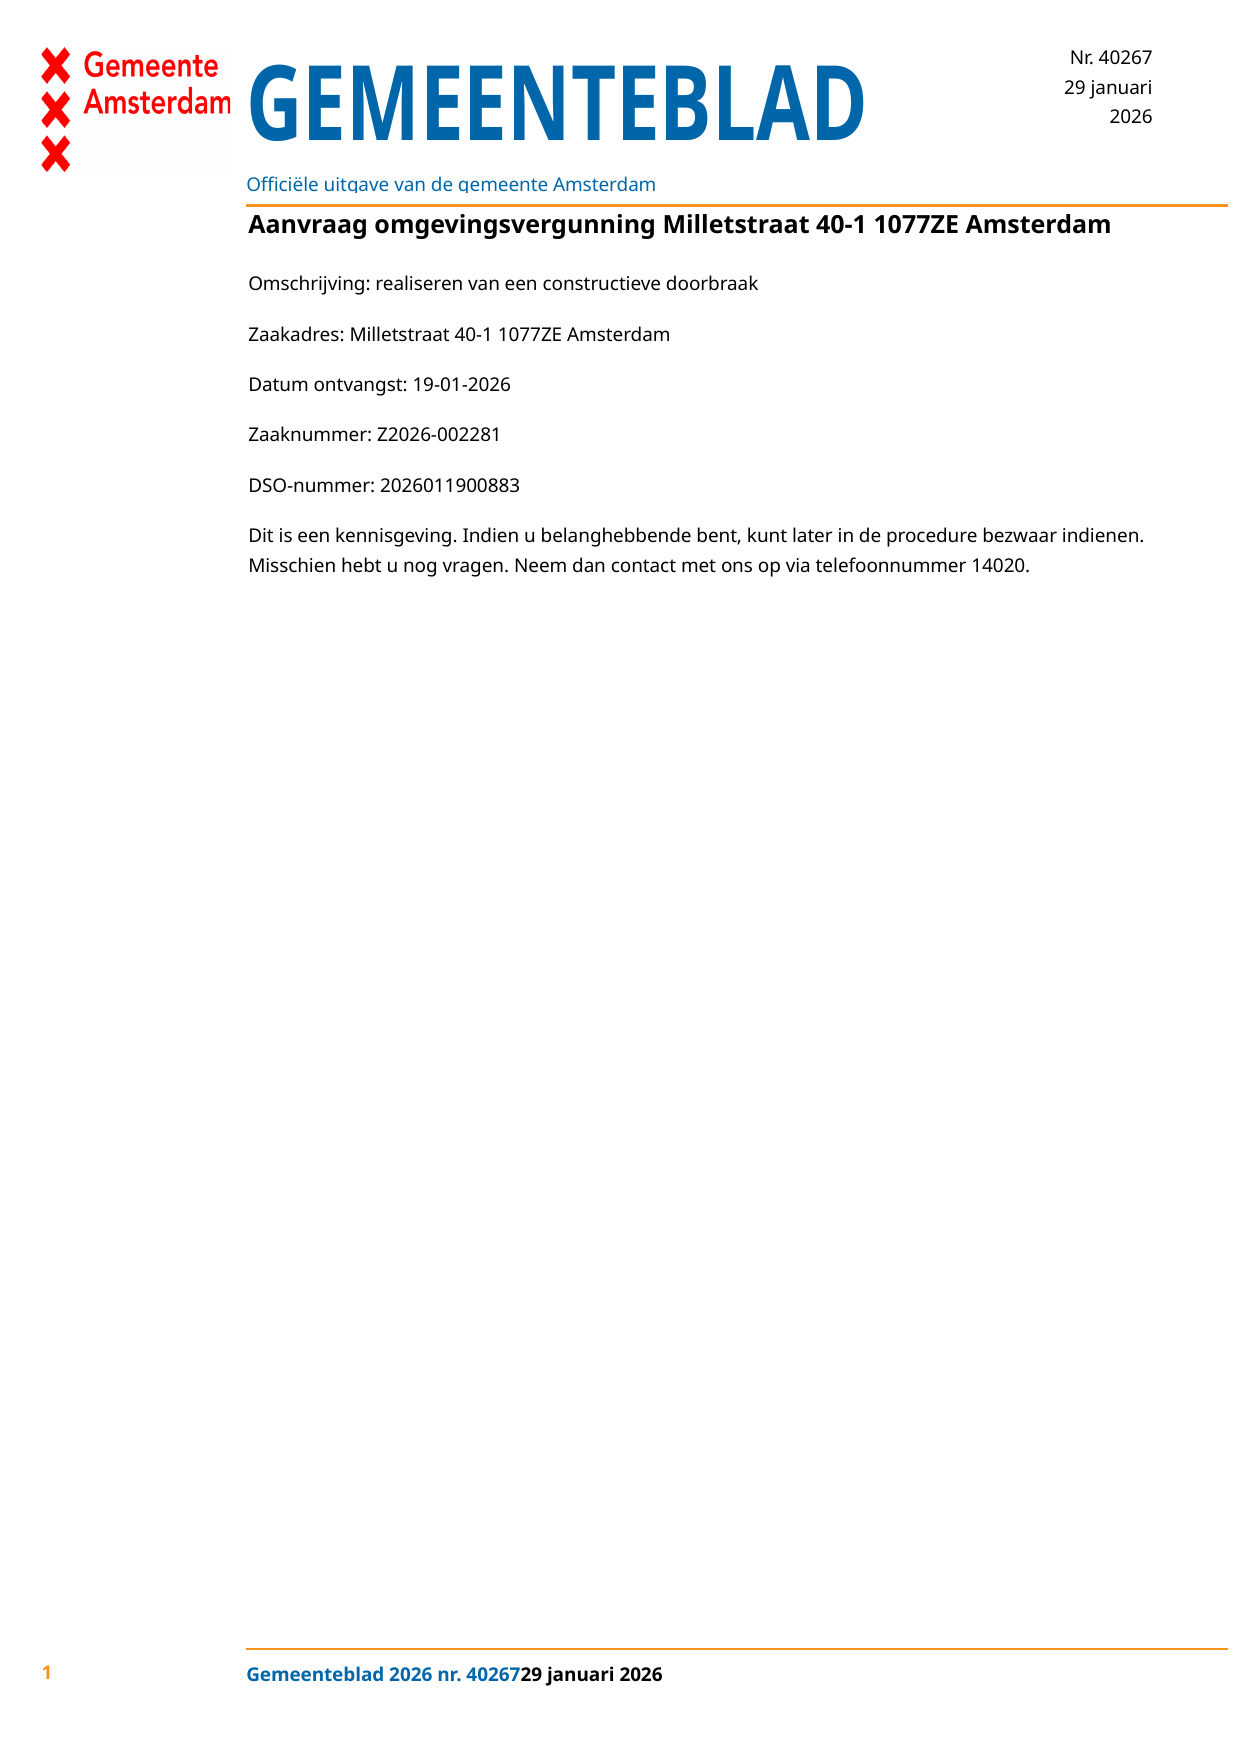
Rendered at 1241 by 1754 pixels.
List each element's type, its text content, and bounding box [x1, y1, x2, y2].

text Dit is een kennisgeving. Indien u belanghebbende bent, kunt later in de procedure bezwaar indienen. Misschien hebt u nog vragen. Neem dan contact met ons op via telefoonnummer 14020. [248, 522, 1152, 578]
text Datum ontvangst: 19-01-2026 [248, 371, 1152, 397]
picture [41, 47, 231, 172]
text Zaaknummer: Z2026-002281 [248, 422, 1152, 447]
text Omschrijving: realiseren van een constructieve doorbraak [248, 270, 1152, 296]
text Zaakadres: Milletstraat 40-1 1077ZE Amsterdam [248, 321, 1152, 346]
text Aanvraag omgevingsvergunning Milletstraat 40-1 1077ZE Amsterdam [248, 207, 1152, 241]
text DSO-nummer: 2026011900883 [248, 472, 1152, 498]
